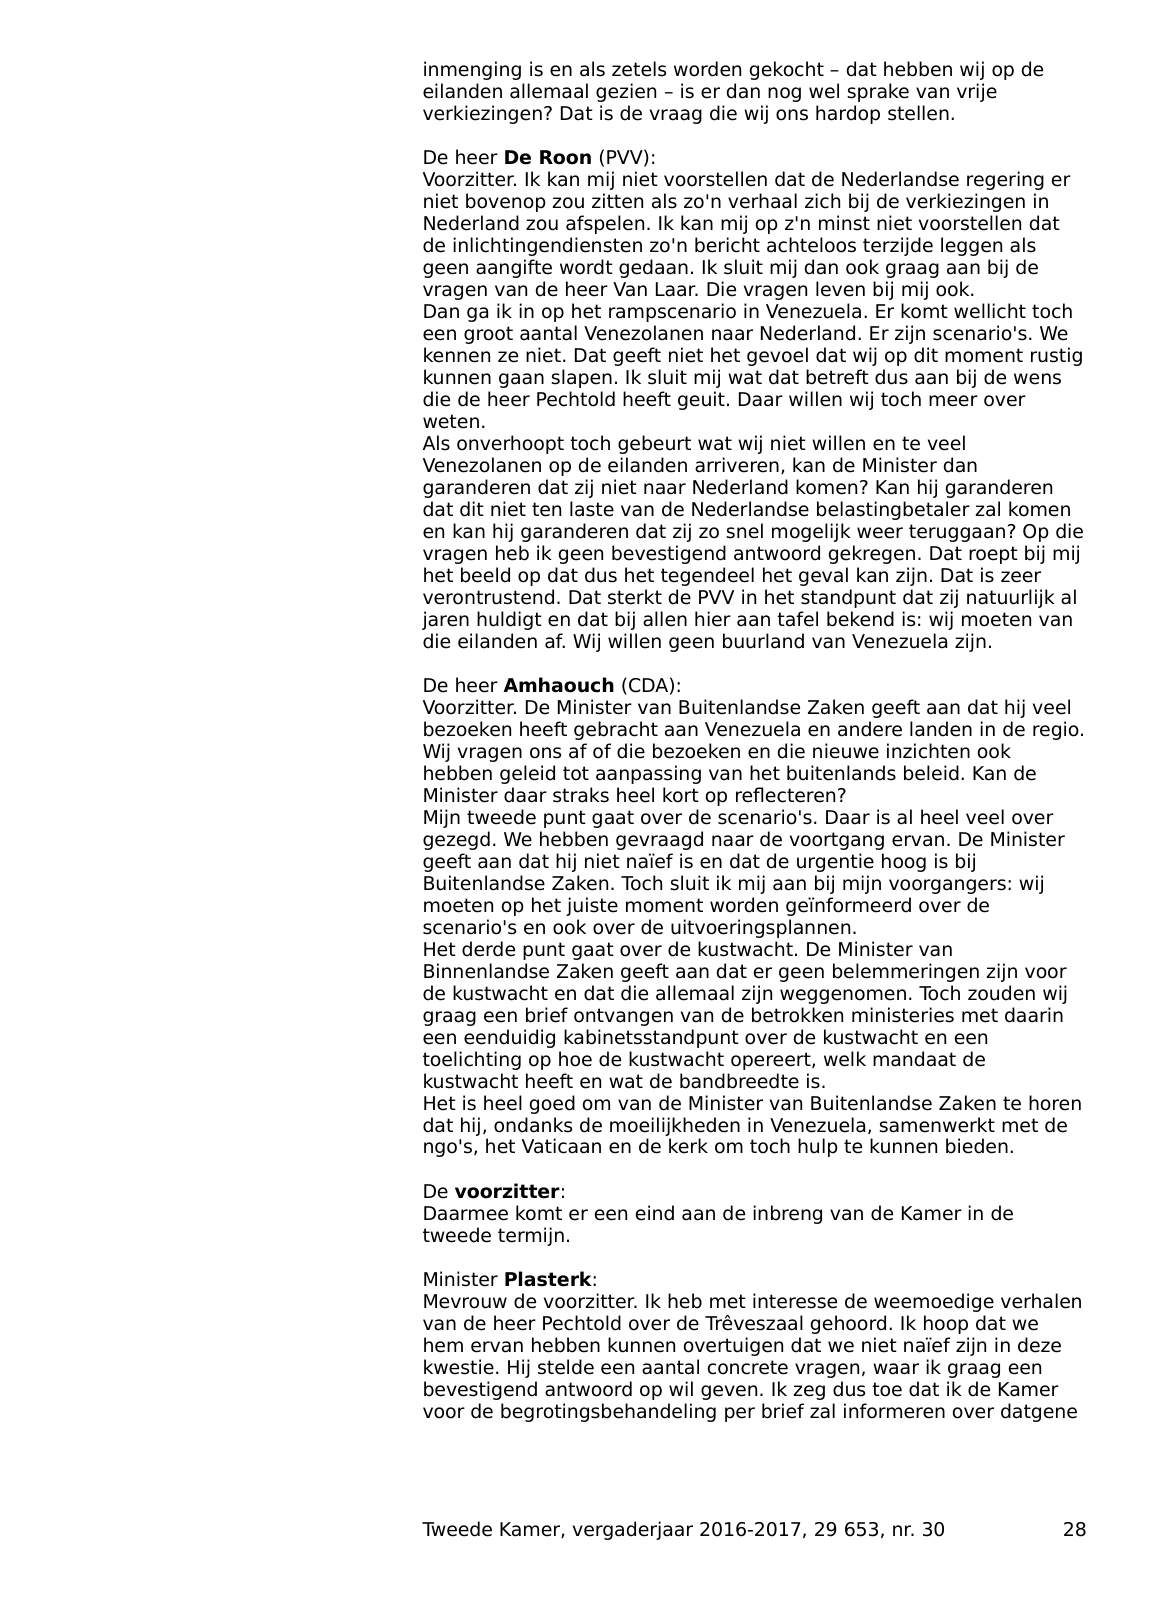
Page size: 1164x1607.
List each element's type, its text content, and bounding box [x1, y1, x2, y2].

text Het derde punt gaat over de kustwacht. De Minister van Binnenlandse Zaken geeft aan dat er geen belemmeringen zijn voor de kustwacht en dat die allemaal zijn weggenomen. Toch zouden wij graag een brief ontvangen van de betrokken ministeries met daarin een eenduidig kabinetsstandpunt over de kustwacht en een toelichting op hoe de kustwacht opereert, welk mandaat de kustwacht heeft en wat de bandbreedte is. [422, 939, 1087, 1092]
text inmenging is en als zetels worden gekocht – dat hebben wij op de eilanden allemaal gezien – is er dan nog wel sprake van vrije verkiezingen? Dat is de vraag die wij ons hardop stellen. [422, 59, 1087, 125]
text Voorzitter. De Minister van Buitenlandse Zaken geeft aan dat hij veel bezoeken heeft gebracht aan Venezuela en andere landen in de regio. Wij vragen ons af of die bezoeken en die nieuwe inzichten ook hebben geleid tot aanpassing van het buitenlands beleid. Kan de Minister daar straks heel kort op reflecteren? [422, 697, 1087, 807]
text Mevrouw de voorzitter. Ik heb met interesse de weemoedige verhalen van de heer Pechtold over de Trêveszaal gehoord. Ik hoop dat we hem ervan hebben kunnen overtuigen dat we niet naïef zijn in deze kwestie. Hij stelde een aantal concrete vragen, waar ik graag een bevestigend antwoord op wil geven. Ik zeg dus toe dat ik de Kamer voor de begrotingsbehandeling per brief zal informeren over datgene [422, 1291, 1087, 1423]
text Dan ga ik in op het rampscenario in Venezuela. Er komt wellicht toch een groot aantal Venezolanen naar Nederland. Er zijn scenario's. We kennen ze niet. Dat geeft niet het gevoel dat wij op dit moment rustig kunnen gaan slapen. Ik sluit mij wat dat betreft dus aan bij de wens die de heer Pechtold heeft geuit. Daar willen wij toch meer over weten. [422, 301, 1087, 433]
text De heer Amhaouch (CDA): [422, 675, 1087, 697]
text Voorzitter. Ik kan mij niet voorstellen dat de Nederlandse regering er niet bovenop zou zitten als zo'n verhaal zich bij de verkiezingen in Nederland zou afspelen. Ik kan mij op z'n minst niet voorstellen dat de inlichtingendiensten zo'n bericht achteloos terzijde leggen als geen aangifte wordt gedaan. Ik sluit mij dan ook graag aan bij de vragen van de heer Van Laar. Die vragen leven bij mij ook. [422, 169, 1087, 301]
text Mijn tweede punt gaat over de scenario's. Daar is al heel veel over gezegd. We hebben gevraagd naar de voortgang ervan. De Minister geeft aan dat hij niet naïef is en dat de urgentie hoog is bij Buitenlandse Zaken. Toch sluit ik mij aan bij mijn voorgangers: wij moeten op het juiste moment worden geïnformeerd over de scenario's en ook over de uitvoeringsplannen. [422, 807, 1087, 939]
text De voorzitter: [422, 1181, 1087, 1203]
text Daarmee komt er een eind aan de inbreng van de Kamer in de tweede termijn. [422, 1203, 1087, 1247]
text Minister Plasterk: [422, 1269, 1087, 1291]
text Als onverhoopt toch gebeurt wat wij niet willen en te veel Venezolanen op de eilanden arriveren, kan de Minister dan garanderen dat zij niet naar Nederland komen? Kan hij garanderen dat dit niet ten laste van de Nederlandse belastingbetaler zal komen en kan hij garanderen dat zij zo snel mogelijk weer teruggaan? Op die vragen heb ik geen bevestigend antwoord gekregen. Dat roept bij mij het beeld op dat dus het tegendeel het geval kan zijn. Dat is zeer verontrustend. Dat sterkt de PVV in het standpunt dat zij natuurlijk al jaren huldigt en dat bij allen hier aan tafel bekend is: wij moeten van die eilanden af. Wij willen geen buurland van Venezuela zijn. [422, 433, 1087, 653]
text De heer De Roon (PVV): [422, 147, 1087, 169]
text Het is heel goed om van de Minister van Buitenlandse Zaken te horen dat hij, ondanks de moeilijkheden in Venezuela, samenwerkt met de ngo's, het Vaticaan en de kerk om toch hulp te kunnen bieden. [422, 1092, 1087, 1158]
